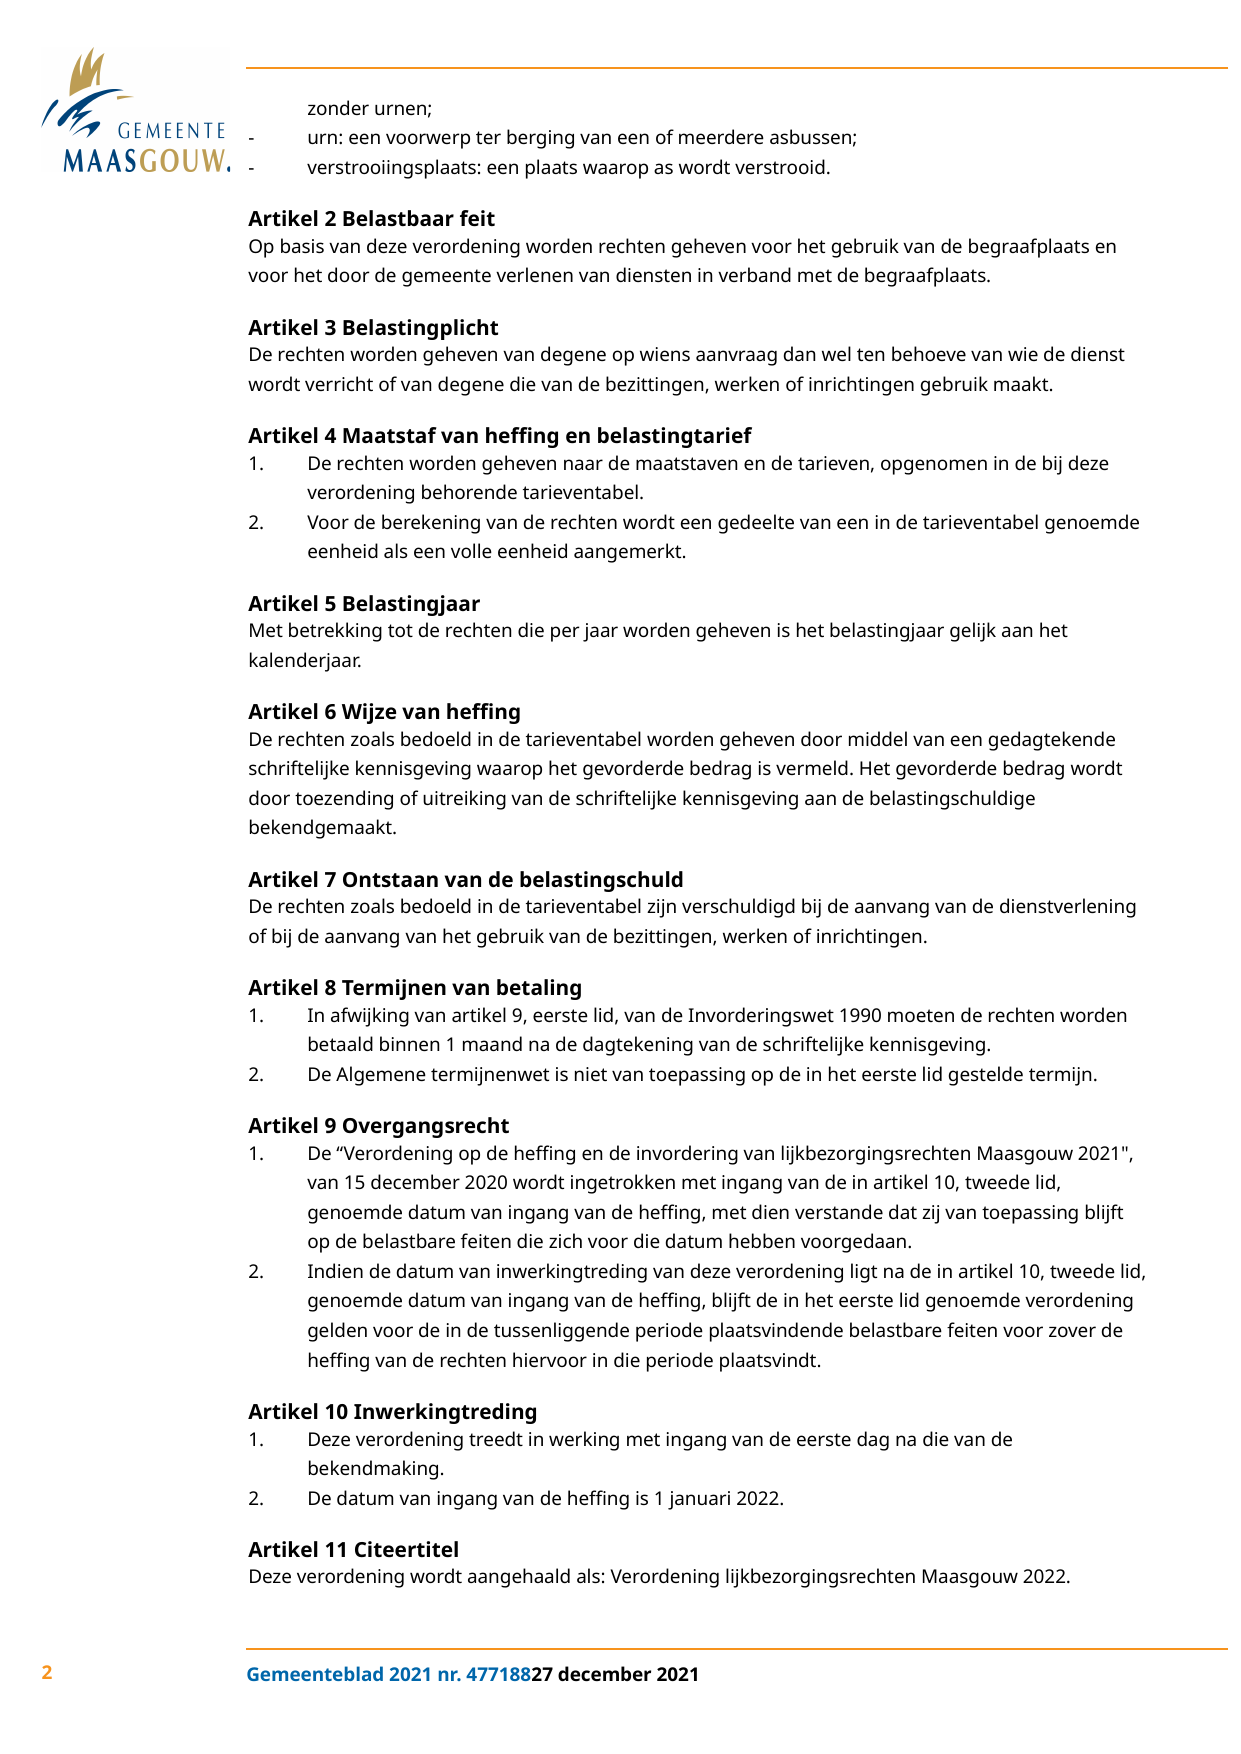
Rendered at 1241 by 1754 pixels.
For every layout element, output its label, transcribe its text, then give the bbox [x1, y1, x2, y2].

list urn: een voorwerp ter berging van een of meerdere asbussen; [248, 124, 1152, 150]
list zonder urnen; [248, 95, 1152, 121]
text Artikel 5 Belastingjaar [248, 589, 1152, 617]
text De rechten zoals bedoeld in de tarieventabel zijn verschuldigd bij de aanvang van de dienstverlening of bij de aanvang van het gebruik van de bezittingen, werken of inrichtingen. [248, 893, 1152, 949]
text De rechten zoals bedoeld in de tarieventabel worden geheven door middel van een gedagtekende schriftelijke kennisgeving waarop het gevorderde bedrag is vermeld. Het gevorderde bedrag wordt door toezending of uitreiking van de schriftelijke kennisgeving aan de belastingschuldige bekendgemaakt. [248, 726, 1152, 840]
text Artikel 7 Ontstaan van de belastingschuld [248, 865, 1152, 893]
text Artikel 8 Termijnen van betaling [248, 973, 1152, 1002]
list Voor de berekening van de rechten wordt een gedeelte van een in de tarieventabel genoemde eenheid als een volle eenheid aangemerkt. [248, 509, 1152, 564]
text Artikel 11 Citeertitel [248, 1535, 1152, 1564]
list De “Verordening op de heffing en de invordering van lijkbezorgingsrechten Maasgouw 2021", van 15 december 2020 wordt ingetrokken met ingang van de in artikel 10, tweede lid, genoemde datum van ingang van de heffing, met dien verstande dat zij van toepassing blijft op de belastbare feiten die zich voor die datum hebben voorgedaan. [248, 1140, 1152, 1254]
text Artikel 3 Belastingplicht [248, 313, 1152, 341]
text Artikel 4 Maatstaf van heffing en belastingtarief [248, 421, 1152, 450]
list In afwijking van artikel 9, eerste lid, van de Invorderingswet 1990 moeten de rechten worden betaald binnen 1 maand na de dagtekening van de schriftelijke kennisgeving. [248, 1002, 1152, 1057]
list verstrooiingsplaats: een plaats waarop as wordt verstrooid. [248, 154, 1152, 180]
picture [41, 47, 231, 172]
list De datum van ingang van de heffing is 1 januari 2022. [248, 1485, 1152, 1511]
list De rechten worden geheven naar de maatstaven en de tarieven, opgenomen in de bij deze verordening behorende tarieventabel. [248, 450, 1152, 505]
text Artikel 6 Wijze van heffing [248, 697, 1152, 726]
text Artikel 10 Inwerkingtreding [248, 1397, 1152, 1426]
list De Algemene termijnenwet is niet van toepassing op de in het eerste lid gestelde termijn. [248, 1061, 1152, 1087]
text Op basis van deze verordening worden rechten geheven voor het gebruik van de begraafplaats en voor het door de gemeente verlenen van diensten in verband met de begraafplaats. [248, 233, 1152, 288]
text Artikel 9 Overgangsrecht [248, 1111, 1152, 1140]
list Deze verordening treedt in werking met ingang van de eerste dag na die van de bekendmaking. [248, 1426, 1152, 1481]
text Met betrekking tot de rechten die per jaar worden geheven is het belastingjaar gelijk aan het kalenderjaar. [248, 617, 1152, 673]
list Indien de datum van inwerkingtreding van deze verordening ligt na de in artikel 10, tweede lid, genoemde datum van ingang van de heffing, blijft de in het eerste lid genoemde verordening gelden voor de in de tussenliggende periode plaatsvindende belastbare feiten voor zover de heffing van de rechten hiervoor in die periode plaatsvindt. [248, 1258, 1152, 1373]
text Deze verordening wordt aangehaald als: Verordening lijkbezorgingsrechten Maasgouw 2022. [248, 1564, 1152, 1589]
text De rechten worden geheven van degene op wiens aanvraag dan wel ten behoeve van wie de dienst wordt verricht of van degene die van de bezittingen, werken of inrichtingen gebruik maakt. [248, 341, 1152, 397]
text Artikel 2 Belastbaar feit [248, 204, 1152, 233]
